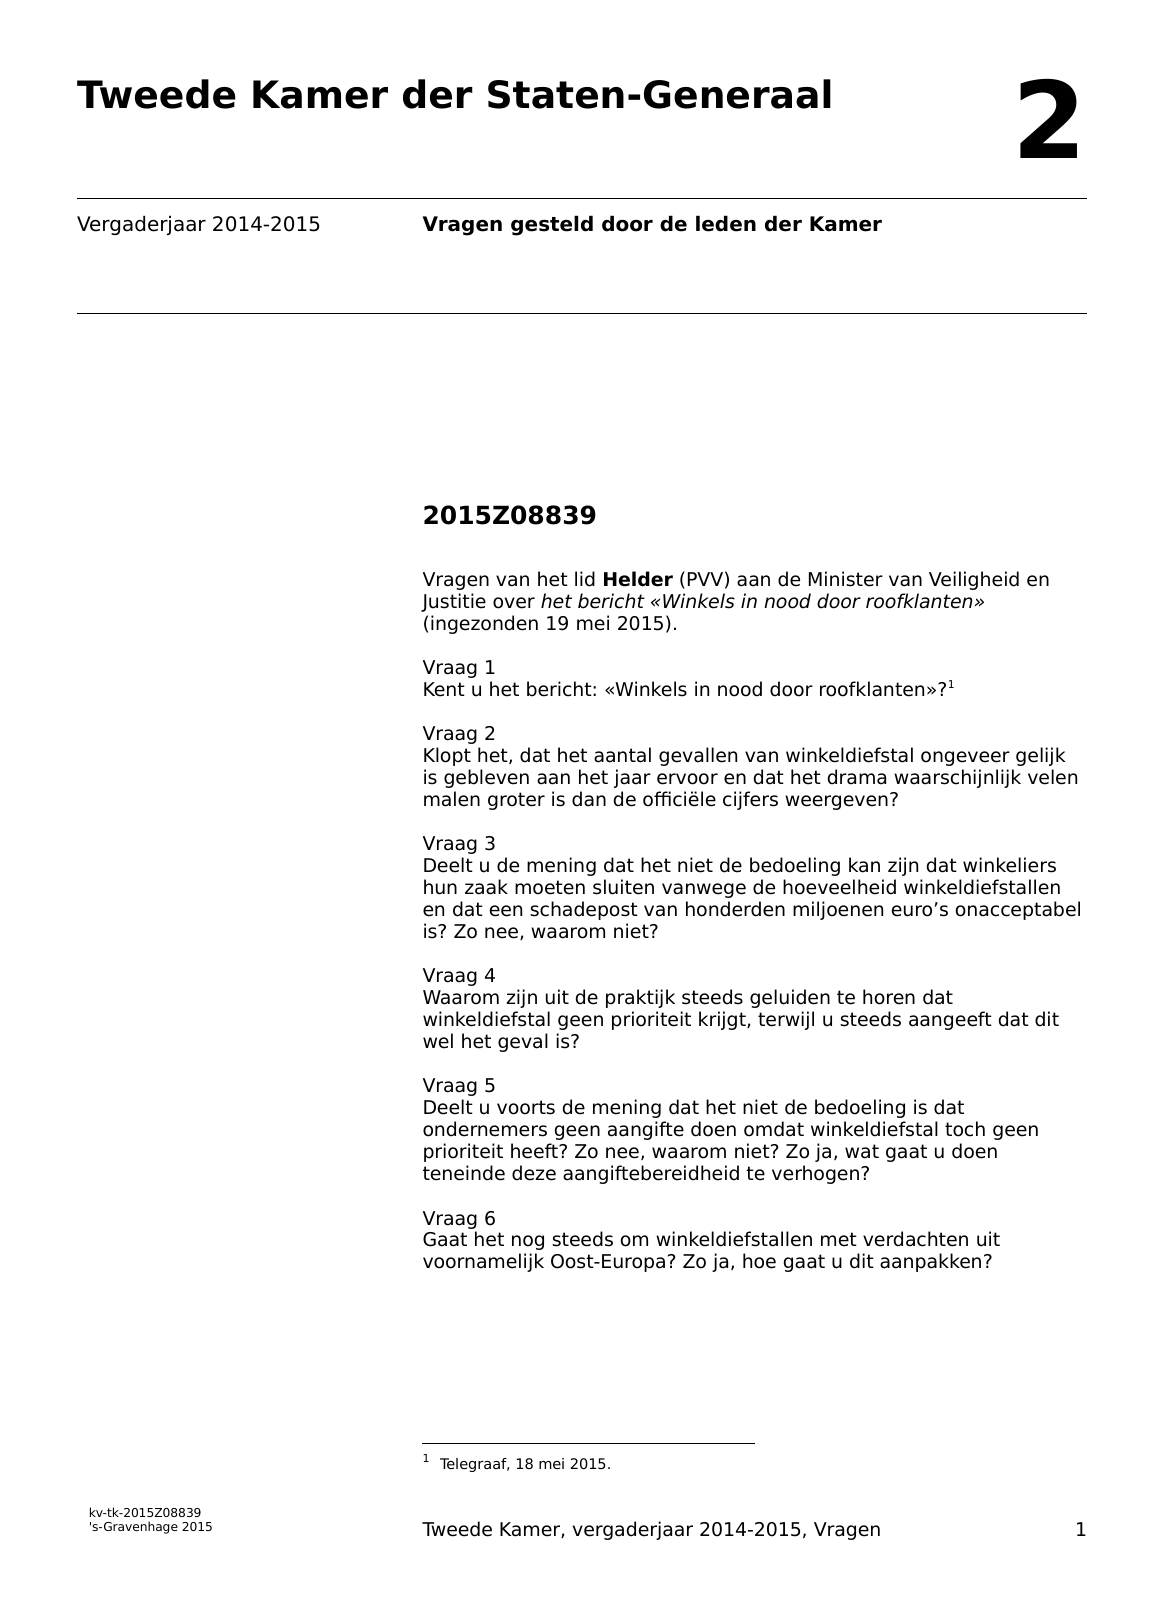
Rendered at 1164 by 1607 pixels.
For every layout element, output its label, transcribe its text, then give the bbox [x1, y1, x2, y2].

text Klopt het, dat het aantal gevallen van winkeldiefstal ongeveer gelijk is gebleven aan het jaar ervoor en dat het drama waarschijnlijk velen malen groter is dan de officiële cijfers weergeven? [422, 745, 1087, 811]
table_cell Vergaderjaar 2014-2015 [77, 199, 422, 313]
text Waarom zijn uit de praktijk steeds geluiden te horen dat winkeldiefstal geen prioriteit krijgt, terwijl u steeds aangeeft dat dit wel het geval is? [422, 987, 1087, 1053]
text Vraag 1 [422, 657, 1087, 679]
text Telegraaf, 18 mei 2015. [422, 1452, 1087, 1474]
table_header 2 [886, 59, 1087, 198]
table_cell Vragen gesteld door de leden der Kamer [422, 199, 1087, 313]
text Vraag 2 [422, 723, 1087, 745]
text Vraag 3 [422, 833, 1087, 855]
text Vragen van het lid Helder (PVV) aan de Minister van Veiligheid en Justitie over het bericht «Winkels in nood door roofklanten» (ingezonden 19 mei 2015). [422, 569, 1087, 635]
text Gaat het nog steeds om winkeldiefstallen met verdachten uit voornamelijk Oost-Europa? Zo ja, hoe gaat u dit aanpakken? [422, 1229, 1087, 1273]
text Vraag 6 [422, 1207, 1087, 1229]
text 's-Gravenhage 2015 [88, 1520, 323, 1534]
text kv-tk-2015Z08839 [88, 1506, 323, 1520]
text Kent u het bericht: «Winkels in nood door roofklanten»? [422, 679, 1087, 701]
table_header Tweede Kamer der Staten-Generaal [77, 59, 886, 198]
text Vraag 4 [422, 965, 1087, 987]
text Vraag 5 [422, 1075, 1087, 1097]
text Deelt u voorts de mening dat het niet de bedoeling is dat ondernemers geen aangifte doen omdat winkeldiefstal toch geen prioriteit heeft? Zo nee, waarom niet? Zo ja, wat gaat u doen teneinde deze aangiftebereidheid te verhogen? [422, 1097, 1087, 1185]
text Deelt u de mening dat het niet de bedoeling kan zijn dat winkeliers hun zaak moeten sluiten vanwege de hoeveelheid winkeldiefstallen en dat een schadepost van honderden miljoenen euro’s onacceptabel is? Zo nee, waarom niet? [422, 855, 1087, 943]
text 2015Z08839 [422, 501, 1087, 531]
